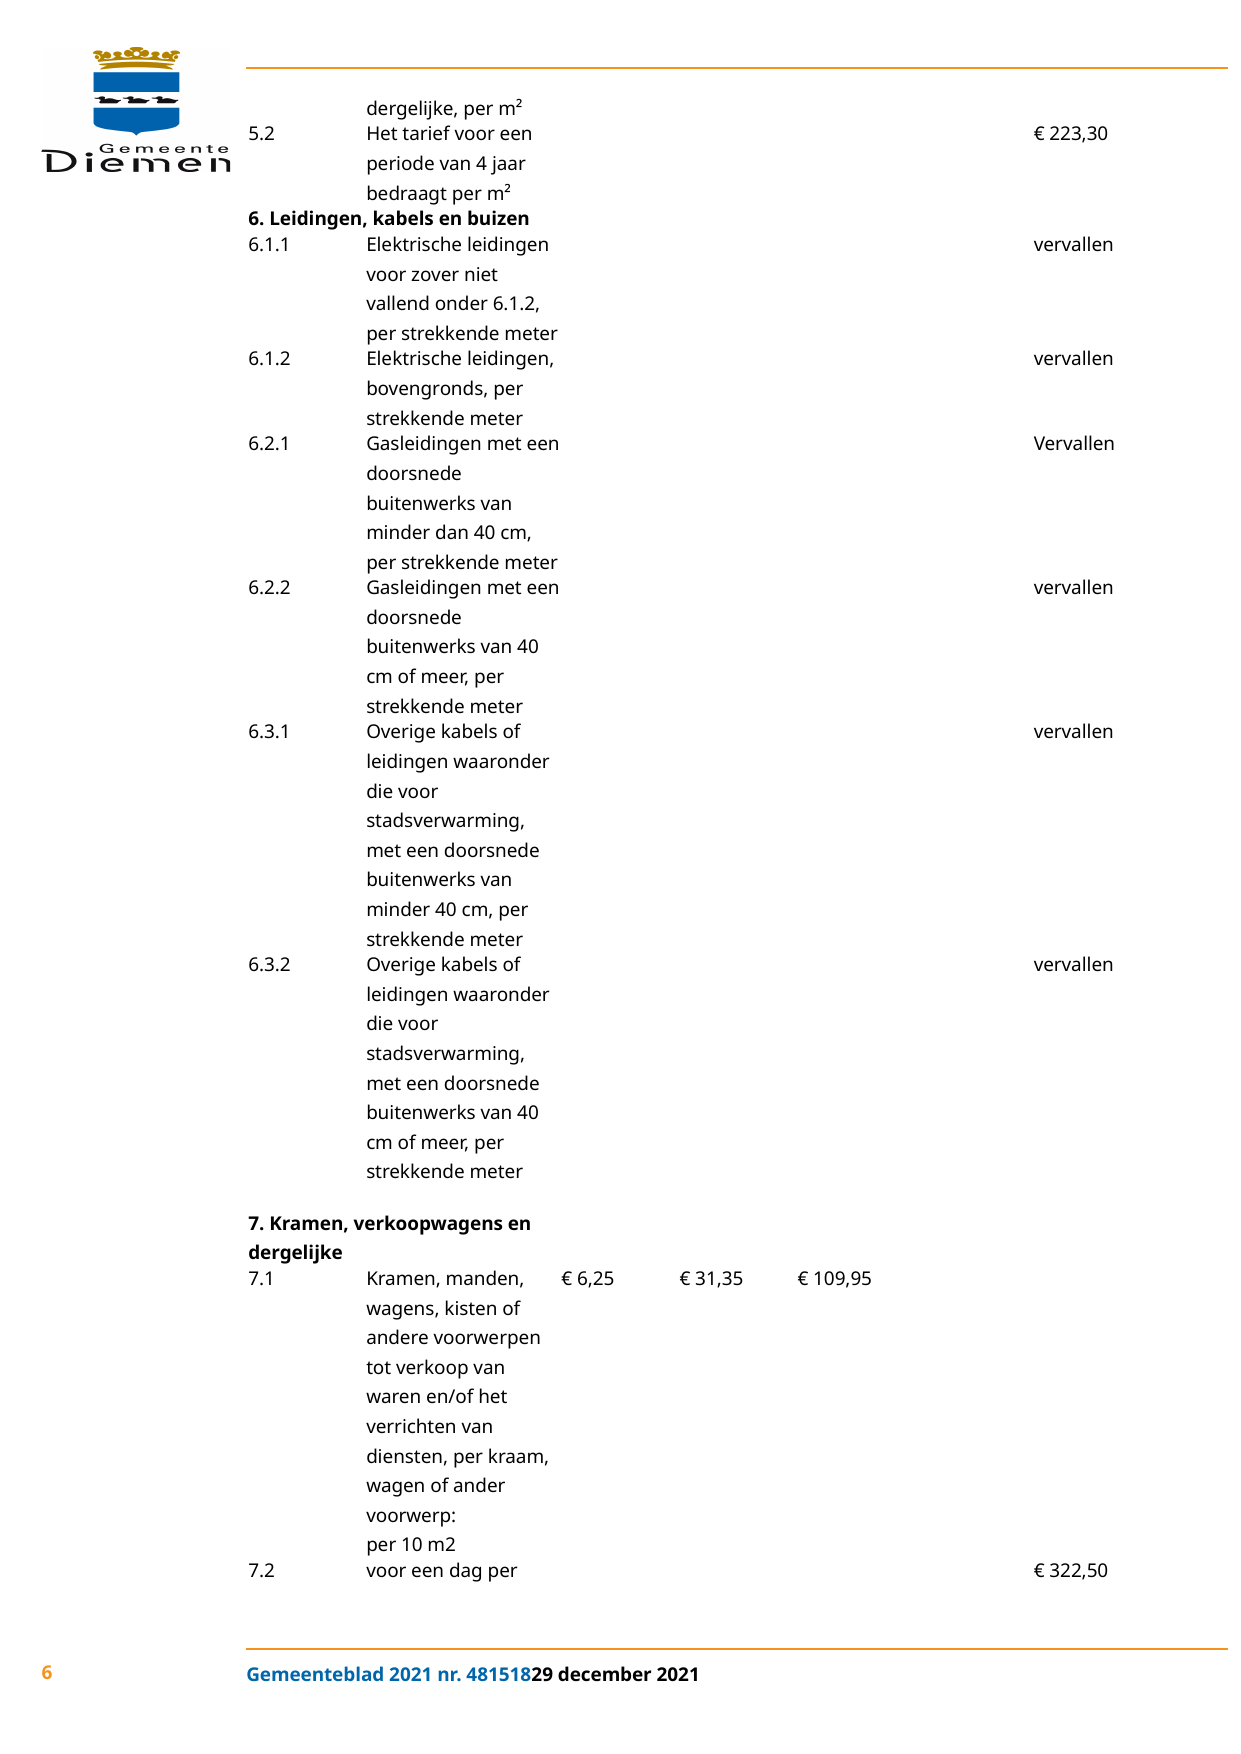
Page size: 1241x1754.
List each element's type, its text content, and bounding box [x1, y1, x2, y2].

table_cell [915, 346, 1033, 431]
table_cell Kramen, manden, wagens, kisten of andere voorwerpen tot verkoop van waren en/of het verrichten van diensten, per kraam, wagen of ander voorwerp: per 10 m2 [366, 1265, 561, 1557]
table_cell [561, 719, 679, 951]
table_cell [797, 575, 915, 719]
table_cell 7. Kramen, verkoopwagens en dergelijke [248, 1210, 561, 1265]
table_cell [561, 1557, 679, 1583]
table_cell Overige kabels of leidingen waaronder die voor stadsverwarming, met een doorsnede buitenwerks van 40 cm of meer, per strekkende meter [366, 951, 561, 1184]
table_cell [248, 95, 366, 121]
table_cell € 6,25 [561, 1265, 679, 1557]
table_cell 6.3.1 [248, 719, 366, 951]
table_cell Het tarief voor een periode van 4 jaar bedraagt per m² [366, 121, 561, 205]
table_cell [915, 205, 1033, 231]
table_cell [679, 575, 797, 719]
table_cell vervallen [1034, 719, 1152, 951]
table_cell vervallen [1034, 575, 1152, 719]
table_cell [679, 951, 797, 1184]
table_cell voor een dag per [366, 1557, 561, 1583]
table_cell [561, 1184, 679, 1210]
table_cell € 31,35 [679, 1265, 797, 1557]
table_cell [248, 1184, 561, 1210]
table_cell [679, 1210, 797, 1265]
table_cell [679, 431, 797, 574]
table_cell Gasleidingen met een doorsnede buitenwerks van minder dan 40 cm, per strekkende meter [366, 431, 561, 574]
table_cell [1034, 205, 1152, 231]
table_cell [915, 95, 1033, 121]
table_cell Gasleidingen met een doorsnede buitenwerks van 40 cm of meer, per strekkende meter [366, 575, 561, 719]
table_cell Vervallen [1034, 431, 1152, 574]
table_cell 5.2 [248, 121, 366, 205]
table_cell € 223,30 [1034, 121, 1152, 205]
table_cell [1034, 1210, 1152, 1265]
table_cell Elektrische leidingen, bovengronds, per strekkende meter [366, 346, 561, 431]
table_cell [797, 951, 915, 1184]
table_cell [679, 95, 797, 121]
table_cell [1034, 95, 1152, 121]
table_cell [561, 1210, 679, 1265]
table_cell [797, 121, 915, 205]
table_cell [797, 1210, 915, 1265]
table_cell [561, 346, 679, 431]
table_cell [797, 231, 915, 346]
table_cell [915, 121, 1033, 205]
table_cell 6.3.2 [248, 951, 366, 1184]
table_cell [679, 719, 797, 951]
table_cell 6.2.1 [248, 431, 366, 574]
table_cell [679, 1557, 797, 1583]
table_cell 6.2.2 [248, 575, 366, 719]
table_cell 7.2 [248, 1557, 366, 1583]
table_cell [915, 575, 1033, 719]
table_cell 6. Leidingen, kabels en buizen [248, 205, 561, 231]
table_cell [797, 1557, 915, 1583]
table_cell [797, 346, 915, 431]
table_cell [797, 95, 915, 121]
table_cell € 109,95 [797, 1265, 915, 1557]
table_cell [561, 95, 679, 121]
table_cell [915, 431, 1033, 574]
table_cell [561, 231, 679, 346]
table_cell [1034, 1184, 1152, 1210]
table_cell [679, 121, 797, 205]
table_cell [1034, 1265, 1152, 1557]
table_cell Elektrische leidingen voor zover niet vallend onder 6.1.2, per strekkende meter [366, 231, 561, 346]
table_cell [915, 1210, 1033, 1265]
table_cell 6.1.1 [248, 231, 366, 346]
table_cell [679, 346, 797, 431]
table_cell [797, 719, 915, 951]
picture [41, 47, 231, 172]
table_cell [561, 951, 679, 1184]
table_cell vervallen [1034, 346, 1152, 431]
table_cell [915, 1557, 1033, 1583]
table_cell [679, 1184, 797, 1210]
table_cell [915, 1184, 1033, 1210]
table_cell Overige kabels of leidingen waaronder die voor stadsverwarming, met een doorsnede buitenwerks van minder 40 cm, per strekkende meter [366, 719, 561, 951]
table_cell [797, 205, 915, 231]
table_cell vervallen [1034, 231, 1152, 346]
table_cell [561, 121, 679, 205]
table_cell 7.1 [248, 1265, 366, 1557]
table_cell dergelijke, per m² [366, 95, 561, 121]
table_cell € 322,50 [1034, 1557, 1152, 1583]
table_cell [679, 231, 797, 346]
table_cell [915, 1265, 1033, 1557]
table_cell [915, 719, 1033, 951]
table_cell [915, 231, 1033, 346]
table_cell vervallen [1034, 951, 1152, 1184]
table_cell [915, 951, 1033, 1184]
table_cell [797, 1184, 915, 1210]
table_cell [561, 431, 679, 574]
table_cell [561, 205, 679, 231]
table_cell 6.1.2 [248, 346, 366, 431]
table_cell [797, 431, 915, 574]
table_cell [561, 575, 679, 719]
table_cell [679, 205, 797, 231]
